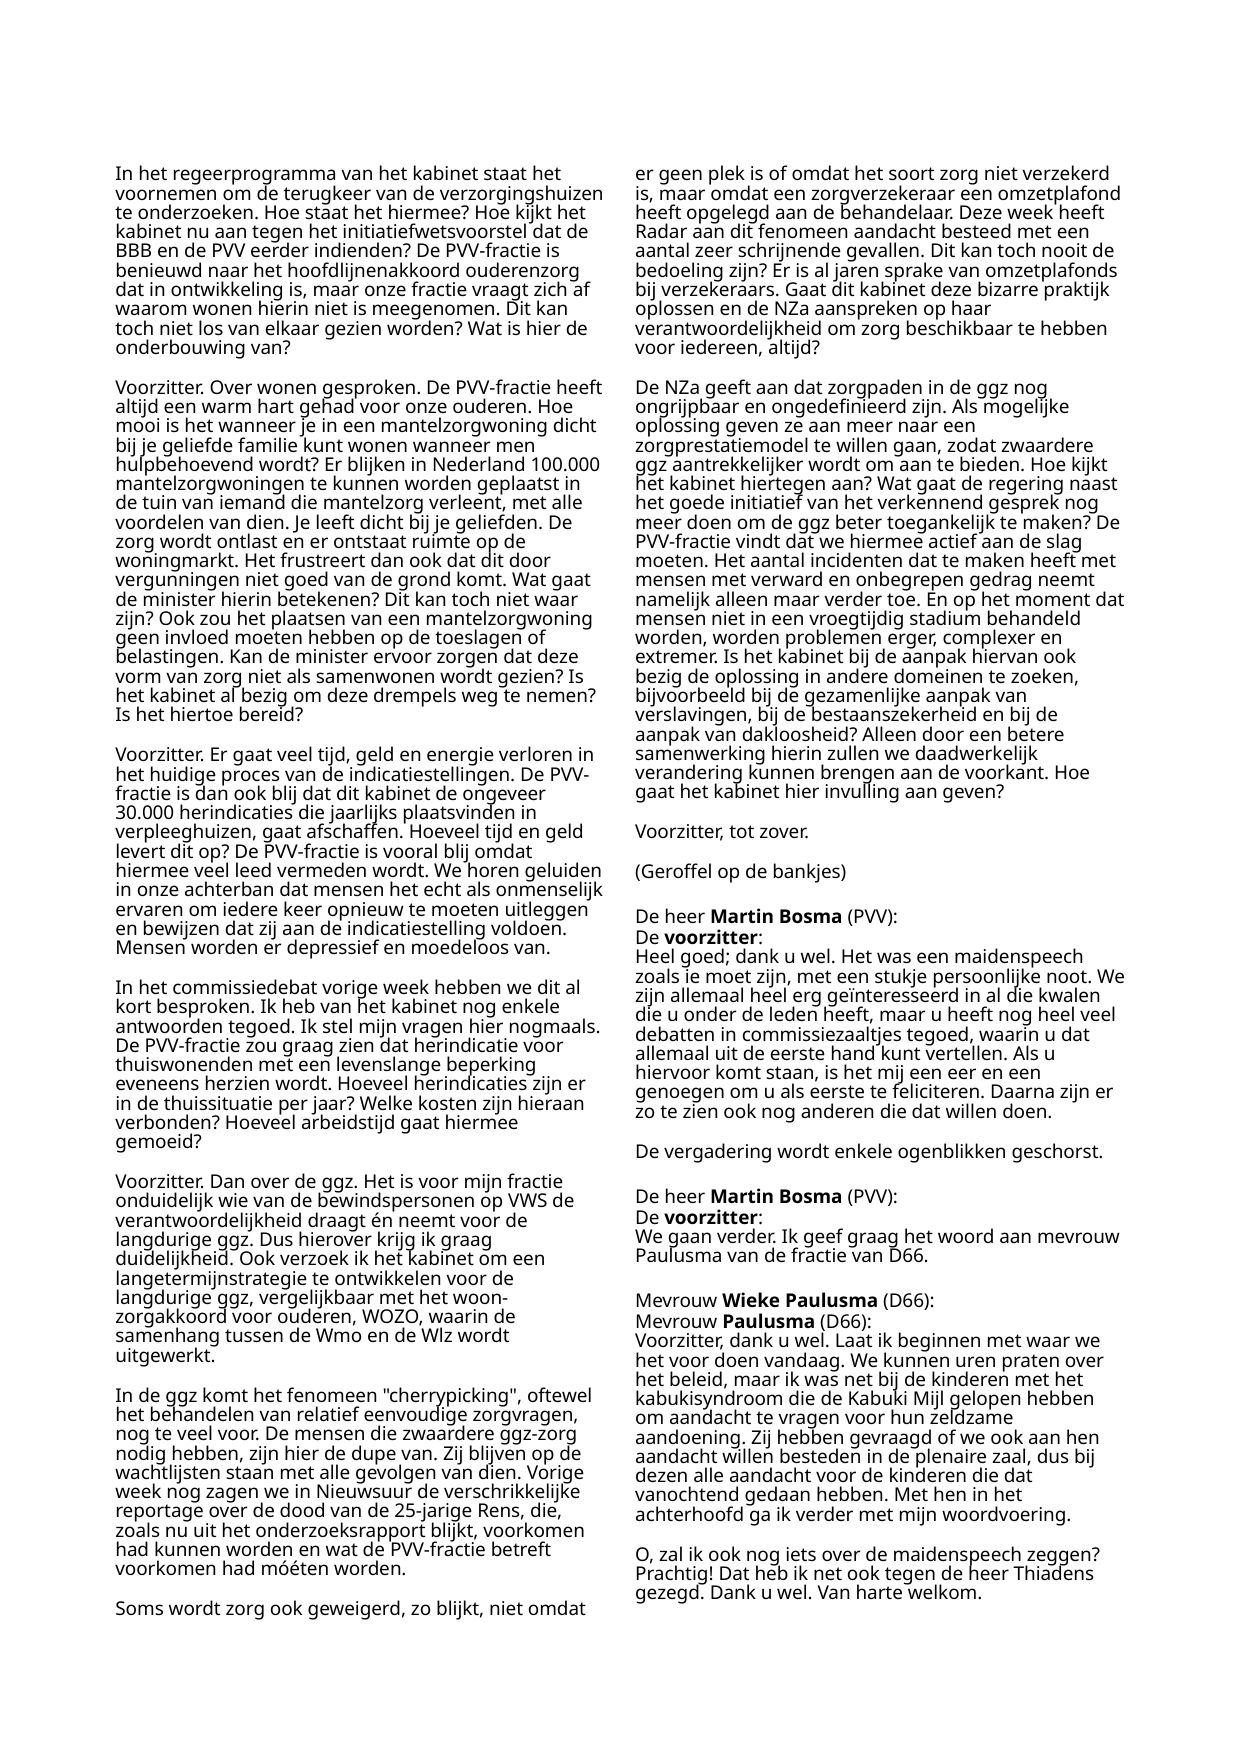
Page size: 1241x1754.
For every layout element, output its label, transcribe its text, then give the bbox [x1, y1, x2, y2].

text In het regeerprogramma van het kabinet staat het voornemen om de terugkeer van de verzorgingshuizen te onderzoeken. Hoe staat het hiermee? Hoe kijkt het kabinet nu aan tegen het initiatiefwetsvoorstel dat de BBB en de PVV eerder indienden? De PVV-fractie is benieuwd naar het hoofdlijnenakkoord ouderenzorg dat in ontwikkeling is, maar onze fractie vraagt zich af waarom wonen hierin niet is meegenomen. Dit kan toch niet los van elkaar gezien worden? Wat is hier de onderbouwing van? [115, 165, 605, 358]
text De voorzitter: [635, 929, 1125, 948]
text Voorzitter, dank u wel. Laat ik beginnen met waar we het voor doen vandaag. We kunnen uren praten over het beleid, maar ik was net bij de kinderen met het kabukisyndroom die de Kabuki Mijl gelopen hebben om aandacht te vragen voor hun zeldzame aandoening. Zij hebben gevraagd of we ook aan hen aandacht willen besteden in de plenaire zaal, dus bij dezen alle aandacht voor de kinderen die dat vanochtend gedaan hebben. Met hen in het achterhoofd ga ik verder met mijn woordvoering. [635, 1332, 1125, 1525]
text Voorzitter. Er gaat veel tijd, geld en energie verloren in het huidige proces van de indicatiestellingen. De PVV-fractie is dan ook blij dat dit kabinet de ongeveer 30.000 herindicaties die jaarlijks plaatsvinden in verpleeghuizen, gaat afschaffen. Hoeveel tijd en geld levert dit op? De PVV-fractie is vooral blij omdat hiermee veel leed vermeden wordt. We horen geluiden in onze achterban dat mensen het echt als onmenselijk ervaren om iedere keer opnieuw te moeten uitleggen en bewijzen dat zij aan de indicatiestelling voldoen. Mensen worden er depressief en moedeloos van. [115, 746, 605, 958]
text O, zal ik ook nog iets over de maidenspeech zeggen? Prachtig! Dat heb ik net ook tegen de heer Thiadens gezegd. Dank u wel. Van harte welkom. [635, 1546, 1125, 1603]
text De voorzitter: [635, 1209, 1125, 1228]
text In het commissiedebat vorige week hebben we dit al kort besproken. Ik heb van het kabinet nog enkele antwoorden tegoed. Ik stel mijn vragen hier nogmaals. De PVV-fractie zou graag zien dat herindicatie voor thuiswonenden met een levenslange beperking eveneens herzien wordt. Hoeveel herindicaties zijn er in de thuissituatie per jaar? Welke kosten zijn hieraan verbonden? Hoeveel arbeidstijd gaat hiermee gemoeid? [115, 979, 605, 1152]
text Voorzitter. Over wonen gesproken. De PVV-fractie heeft altijd een warm hart gehad voor onze ouderen. Hoe mooi is het wanneer je in een mantelzorgwoning dicht bij je geliefde familie kunt wonen wanneer men hulpbehoevend wordt? Er blijken in Nederland 100.000 mantelzorgwoningen te kunnen worden geplaatst in de tuin van iemand die mantelzorg verleent, met alle voordelen van dien. Je leeft dicht bij je geliefden. De zorg wordt ontlast en er ontstaat ruimte op de woningmarkt. Het frustreert dan ook dat dit door vergunningen niet goed van de grond komt. Wat gaat de minister hierin betekenen? Dit kan toch niet waar zijn? Ook zou het plaatsen van een mantelzorgwoning geen invloed moeten hebben op de toeslagen of belastingen. Kan de minister ervoor zorgen dat deze vorm van zorg niet als samenwonen wordt gezien? Is het kabinet al bezig om deze drempels weg te nemen? Is het hiertoe bereid? [115, 379, 605, 726]
text er geen plek is of omdat het soort zorg niet verzekerd is, maar omdat een zorgverzekeraar een omzetplafond heeft opgelegd aan de behandelaar. Deze week heeft Radar aan dit fenomeen aandacht besteed met een aantal zeer schrijnende gevallen. Dit kan toch nooit de bedoeling zijn? Er is al jaren sprake van omzetplafonds bij verzekeraars. Gaat dit kabinet deze bizarre praktijk oplossen en de NZa aanspreken op haar verantwoordelijkheid om zorg beschikbaar te hebben voor iedereen, altijd? [635, 165, 1125, 358]
text Heel goed; dank u wel. Het was een maidenspeech zoals ie moet zijn, met een stukje persoonlijke noot. We zijn allemaal heel erg geïnteresseerd in al die kwalen die u onder de leden heeft, maar u heeft nog heel veel debatten in commissiezaaltjes tegoed, waarin u dat allemaal uit de eerste hand kunt vertellen. Als u hiervoor komt staan, is het mij een eer en een genoegen om u als eerste te feliciteren. Daarna zijn er zo te zien ook nog anderen die dat willen doen. [635, 948, 1125, 1122]
text De NZa geeft aan dat zorgpaden in de ggz nog ongrijpbaar en ongedefinieerd zijn. Als mogelijke oplossing geven ze aan meer naar een zorgprestatiemodel te willen gaan, zodat zwaardere ggz aantrekkelijker wordt om aan te bieden. Hoe kijkt het kabinet hiertegen aan? Wat gaat de regering naast het goede initiatief van het verkennend gesprek nog meer doen om de ggz beter toegankelijk te maken? De PVV-fractie vindt dat we hiermee actief aan de slag moeten. Het aantal incidenten dat te maken heeft met mensen met verward en onbegrepen gedrag neemt namelijk alleen maar verder toe. En op het moment dat mensen niet in een vroegtijdig stadium behandeld worden, worden problemen erger, complexer en extremer. Is het kabinet bij de aanpak hiervan ook bezig de oplossing in andere domeinen te zoeken, bijvoorbeeld bij de gezamenlijke aanpak van verslavingen, bij de bestaanszekerheid en bij de aanpak van dakloosheid? Alleen door een betere samenwerking hierin zullen we daadwerkelijk verandering kunnen brengen aan de voorkant. Hoe gaat het kabinet hier invulling aan geven? [635, 379, 1125, 803]
text (Geroffel op de bankjes) [635, 863, 1125, 883]
text Voorzitter, tot zover. [635, 823, 1125, 843]
text De heer Martin Bosma (PVV): [635, 1183, 1125, 1209]
text We gaan verder. Ik geef graag het woord aan mevrouw Paulusma van de fractie van D66. [635, 1228, 1125, 1266]
text De heer Martin Bosma (PVV): [635, 903, 1125, 929]
text Soms wordt zorg ook geweigerd, zo blijkt, niet omdat [115, 1600, 605, 1619]
text Mevrouw Paulusma (D66): [635, 1313, 1125, 1332]
text Voorzitter. Dan over de ggz. Het is voor mijn fractie onduidelijk wie van de bewindspersonen op VWS de verantwoordelijkheid draagt én neemt voor de langdurige ggz. Dus hierover krijg ik graag duidelijkheid. Ook verzoek ik het kabinet om een langetermijnstrategie te ontwikkelen voor de langdurige ggz, vergelijkbaar met het woon-zorgakkoord voor ouderen, WOZO, waarin de samenhang tussen de Wmo en de Wlz wordt uitgewerkt. [115, 1173, 605, 1366]
text Mevrouw Wieke Paulusma (D66): [635, 1287, 1125, 1313]
text In de ggz komt het fenomeen "cherrypicking", oftewel het behandelen van relatief eenvoudige zorgvragen, nog te veel voor. De mensen die zwaardere ggz-zorg nodig hebben, zijn hier de dupe van. Zij blijven op de wachtlijsten staan met alle gevolgen van dien. Vorige week nog zagen we in Nieuwsuur de verschrikkelijke reportage over de dood van de 25-jarige Rens, die, zoals nu uit het onderzoeksrapport blijkt, voorkomen had kunnen worden en wat de PVV-fractie betreft voorkomen had móéten worden. [115, 1387, 605, 1579]
text De vergadering wordt enkele ogenblikken geschorst. [635, 1143, 1125, 1162]
